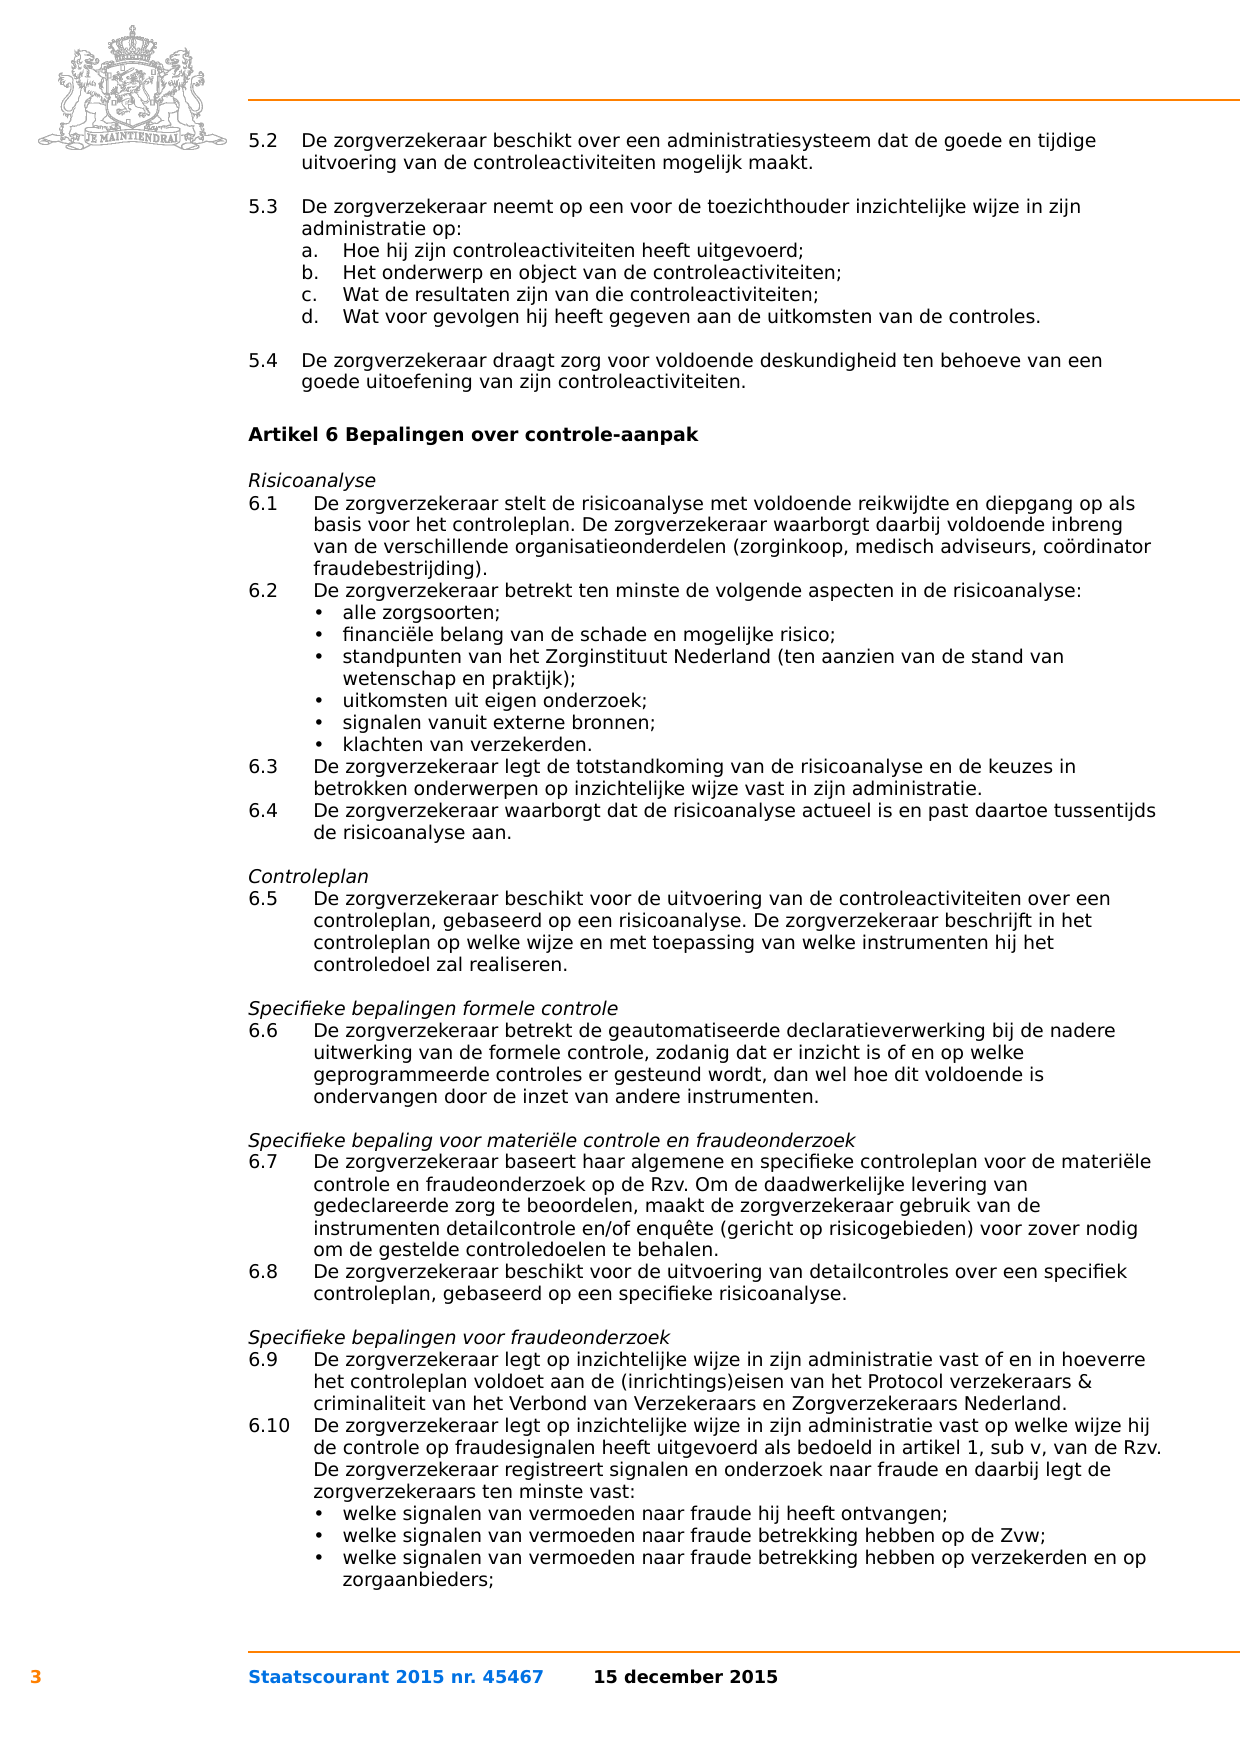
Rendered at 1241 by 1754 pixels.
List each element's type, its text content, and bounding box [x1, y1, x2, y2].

subtitle Artikel 6 Bepalingen over controle-aanpak [248, 423, 1163, 445]
text d. Wat voor gevolgen hij heeft gegeven aan de uitkomsten van de controles. [301, 306, 1163, 328]
picture [38, 25, 227, 150]
text 6.2 De zorgverzekeraar betrekt ten minste de volgende aspecten in de risicoanalyse: [248, 580, 1163, 602]
text c. Wat de resultaten zijn van die controleactiviteiten; [301, 284, 1163, 306]
text 6.1 De zorgverzekeraar stelt de risicoanalyse met voldoende reikwijdte en diepgang op als basis voor het controleplan. De zorgverzekeraar waarborgt daarbij voldoende inbreng van de verschillende organisatieonderdelen (zorginkoop, medisch adviseurs, coördinator fraudebestrijding). [248, 492, 1163, 580]
text 5.4 De zorgverzekeraar draagt zorg voor voldoende deskundigheid ten behoeve van een goede uitoefening van zijn controleactiviteiten. [248, 349, 1163, 393]
text 5.2 De zorgverzekeraar beschikt over een administratiesysteem dat de goede en tijdige uitvoering van de controleactiviteiten mogelijk maakt. [248, 130, 1163, 174]
text 6.9 De zorgverzekeraar legt op inzichtelijke wijze in zijn administratie vast of en in hoeverre het controleplan voldoet aan de (inrichtings)eisen van het Protocol verzekeraars & criminaliteit van het Verbond van Verzekeraars en Zorgverzekeraars Nederland. [248, 1349, 1163, 1415]
text • welke signalen van vermoeden naar fraude hij heeft ontvangen; [313, 1503, 1163, 1525]
text 5.3 De zorgverzekeraar neemt op een voor de toezichthouder inzichtelijke wijze in zijn administratie op: [248, 196, 1163, 240]
text a. Hoe hij zijn controleactiviteiten heeft uitgevoerd; [301, 240, 1163, 262]
text • signalen vanuit externe bronnen; [313, 712, 1163, 734]
text • financiële belang van de schade en mogelijke risico; [313, 624, 1163, 646]
text 6.10 De zorgverzekeraar legt op inzichtelijke wijze in zijn administratie vast op welke wijze hij de controle op fraudesignalen heeft uitgevoerd als bedoeld in artikel 1, sub v, van de Rzv. De zorgverzekeraar registreert signalen en onderzoek naar fraude en daarbij legt de zorgverzekeraars ten minste vast: [248, 1415, 1163, 1503]
subtitle Specifieke bepalingen formele controle [248, 998, 1163, 1020]
text b. Het onderwerp en object van de controleactiviteiten; [301, 262, 1163, 284]
text 6.5 De zorgverzekeraar beschikt voor de uitvoering van de controleactiviteiten over een controleplan, gebaseerd op een risicoanalyse. De zorgverzekeraar beschrijft in het controleplan op welke wijze en met toepassing van welke instrumenten hij het controledoel zal realiseren. [248, 888, 1163, 976]
text • uitkomsten uit eigen onderzoek; [313, 690, 1163, 712]
subtitle Specifieke bepaling voor materiële controle en fraudeonderzoek [248, 1129, 1163, 1151]
text • klachten van verzekerden. [313, 734, 1163, 756]
text 6.8 De zorgverzekeraar beschikt voor de uitvoering van detailcontroles over een specifiek controleplan, gebaseerd op een specifieke risicoanalyse. [248, 1261, 1163, 1305]
text 6.7 De zorgverzekeraar baseert haar algemene en specifieke controleplan voor de materiële controle en fraudeonderzoek op de Rzv. Om de daadwerkelijke levering van gedeclareerde zorg te beoordelen, maakt de zorgverzekeraar gebruik van de instrumenten detailcontrole en/of enquête (gericht op risicogebieden) voor zover nodig om de gestelde controledoelen te behalen. [248, 1151, 1163, 1261]
text • alle zorgsoorten; [313, 602, 1163, 624]
text 6.4 De zorgverzekeraar waarborgt dat de risicoanalyse actueel is en past daartoe tussentijds de risicoanalyse aan. [248, 800, 1163, 844]
subtitle Risicoanalyse [248, 470, 1163, 492]
text • standpunten van het Zorginstituut Nederland (ten aanzien van de stand van wetenschap en praktijk); [313, 646, 1163, 690]
text 6.3 De zorgverzekeraar legt de totstandkoming van de risicoanalyse en de keuzes in betrokken onderwerpen op inzichtelijke wijze vast in zijn administratie. [248, 756, 1163, 800]
text • welke signalen van vermoeden naar fraude betrekking hebben op de Zvw; [313, 1525, 1163, 1547]
subtitle Controleplan [248, 866, 1163, 888]
text 6.6 De zorgverzekeraar betrekt de geautomatiseerde declaratieverwerking bij de nadere uitwerking van de formele controle, zodanig dat er inzicht is of en op welke geprogrammeerde controles er gesteund wordt, dan wel hoe dit voldoende is ondervangen door de inzet van andere instrumenten. [248, 1020, 1163, 1108]
subtitle Specifieke bepalingen voor fraudeonderzoek [248, 1327, 1163, 1349]
text • welke signalen van vermoeden naar fraude betrekking hebben op verzekerden en op zorgaanbieders; [313, 1547, 1163, 1591]
